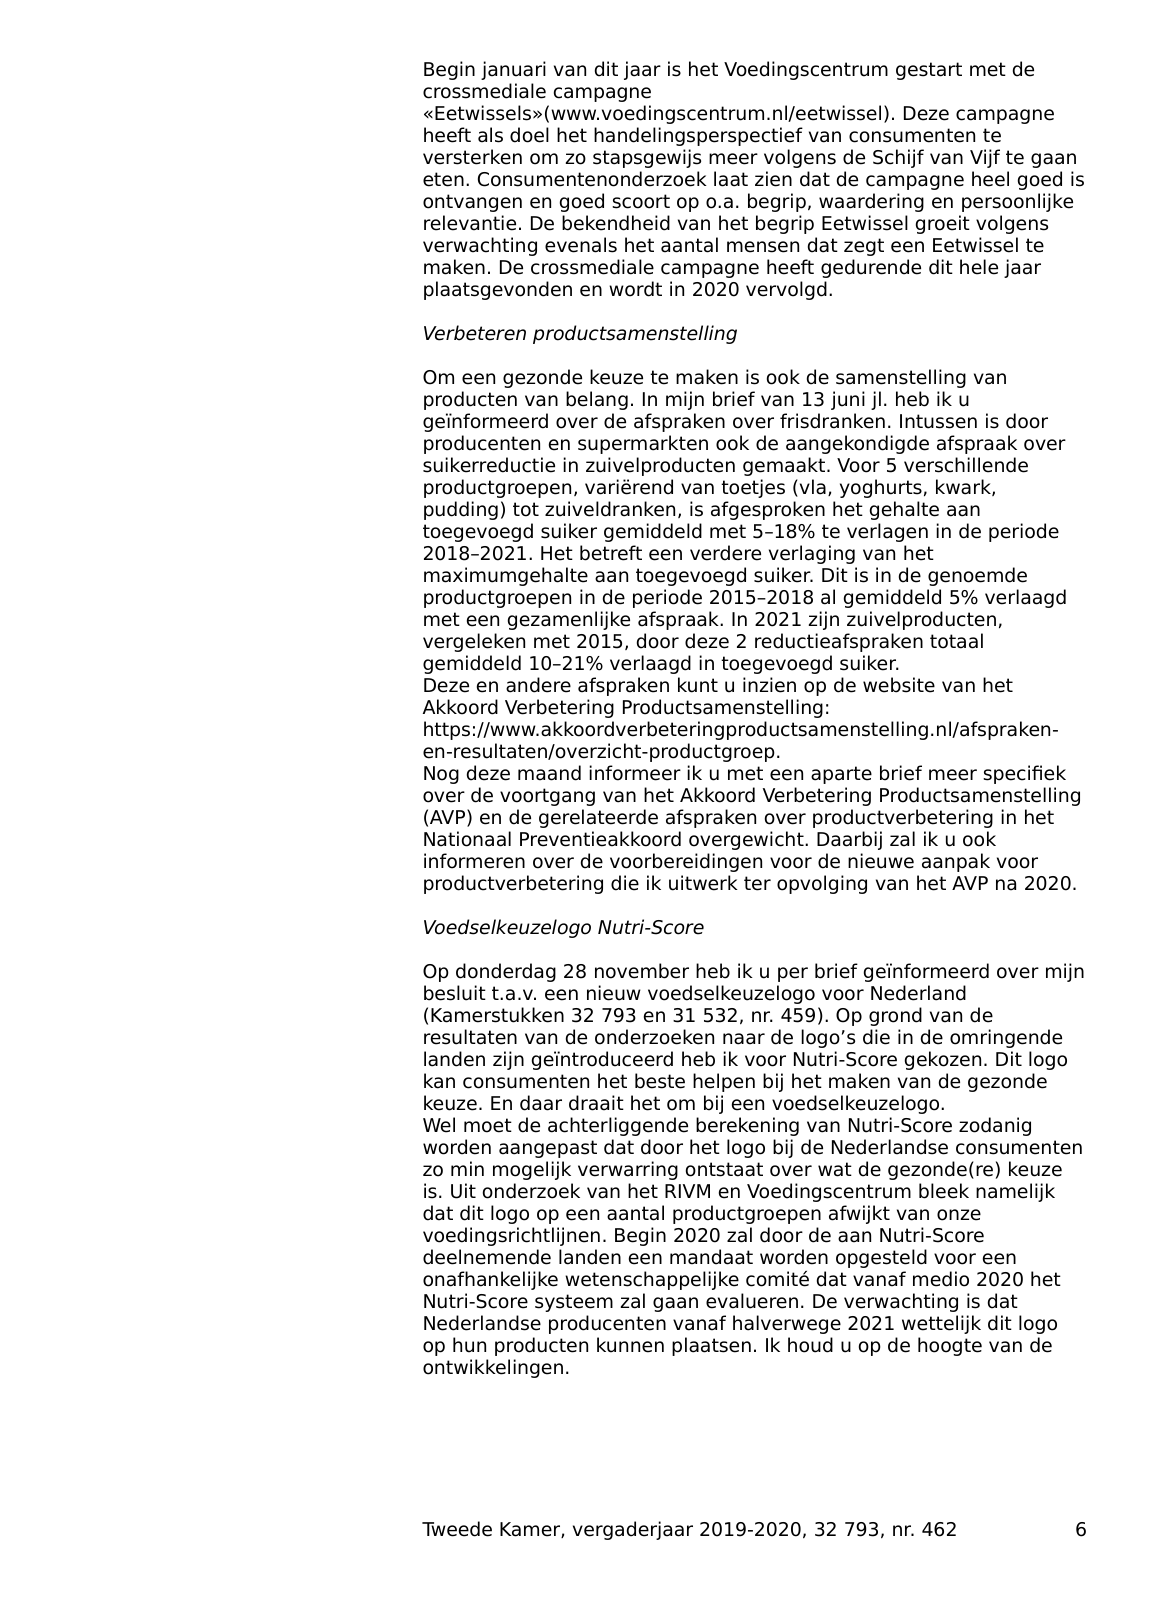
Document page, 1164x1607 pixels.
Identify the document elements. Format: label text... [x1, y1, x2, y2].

text Nog deze maand informeer ik u met een aparte brief meer specifiek over de voortgang van het Akkoord Verbetering Productsamenstelling (AVP) en de gerelateerde afspraken over productverbetering in het Nationaal Preventieakkoord overgewicht. Daarbij zal ik u ook informeren over de voorbereidingen voor de nieuwe aanpak voor productverbetering die ik uitwerk ter opvolging van het AVP na 2020. [422, 763, 1087, 895]
text Op donderdag 28 november heb ik u per brief geïnformeerd over mijn besluit t.a.v. een nieuw voedselkeuzelogo voor Nederland (Kamerstukken 32 793 en 31 532, nr. 459). Op grond van de resultaten van de onderzoeken naar de logo’s die in de omringende landen zijn geïntroduceerd heb ik voor Nutri-Score gekozen. Dit logo kan consumenten het beste helpen bij het maken van de gezonde keuze. En daar draait het om bij een voedselkeuzelogo. [422, 961, 1087, 1115]
subtitle Verbeteren productsamenstelling [422, 323, 1087, 345]
text Begin januari van dit jaar is het Voedingscentrum gestart met de crossmediale campagne «Eetwissels»(www.voedingscentrum.nl/eetwissel). Deze campagne heeft als doel het handelingsperspectief van consumenten te versterken om zo stapsgewijs meer volgens de Schijf van Vijf te gaan eten. Consumentenonderzoek laat zien dat de campagne heel goed is ontvangen en goed scoort op o.a. begrip, waardering en persoonlijke relevantie. De bekendheid van het begrip Eetwissel groeit volgens verwachting evenals het aantal mensen dat zegt een Eetwissel te maken. De crossmediale campagne heeft gedurende dit hele jaar plaatsgevonden en wordt in 2020 vervolgd. [422, 59, 1087, 301]
text Om een gezonde keuze te maken is ook de samenstelling van producten van belang. In mijn brief van 13 juni jl. heb ik u geïnformeerd over de afspraken over frisdranken. Intussen is door producenten en supermarkten ook de aangekondigde afspraak over suikerreductie in zuivelproducten gemaakt. Voor 5 verschillende productgroepen, variërend van toetjes (vla, yoghurts, kwark, pudding) tot zuiveldranken, is afgesproken het gehalte aan toegevoegd suiker gemiddeld met 5–18% te verlagen in de periode 2018–2021. Het betreft een verdere verlaging van het maximumgehalte aan toegevoegd suiker. Dit is in de genoemde productgroepen in de periode 2015–2018 al gemiddeld 5% verlaagd met een gezamenlijke afspraak. In 2021 zijn zuivelproducten, vergeleken met 2015, door deze 2 reductieafspraken totaal gemiddeld 10–21% verlaagd in toegevoegd suiker. [422, 367, 1087, 675]
text Wel moet de achterliggende berekening van Nutri-Score zodanig worden aangepast dat door het logo bij de Nederlandse consumenten zo min mogelijk verwarring ontstaat over wat de gezonde(re) keuze is. Uit onderzoek van het RIVM en Voedingscentrum bleek namelijk dat dit logo op een aantal productgroepen afwijkt van onze voedingsrichtlijnen. Begin 2020 zal door de aan Nutri-Score deelnemende landen een mandaat worden opgesteld voor een onafhankelijke wetenschappelijke comité dat vanaf medio 2020 het Nutri-Score systeem zal gaan evalueren. De verwachting is dat Nederlandse producenten vanaf halverwege 2021 wettelijk dit logo op hun producten kunnen plaatsen. Ik houd u op de hoogte van de ontwikkelingen. [422, 1115, 1087, 1379]
text Deze en andere afspraken kunt u inzien op de website van het Akkoord Verbetering Productsamenstelling: https://www.akkoordverbeteringproductsamenstelling.nl/afspraken-en-resultaten/overzicht-productgroep. [422, 675, 1087, 763]
subtitle Voedselkeuzelogo Nutri-Score [422, 917, 1087, 939]
